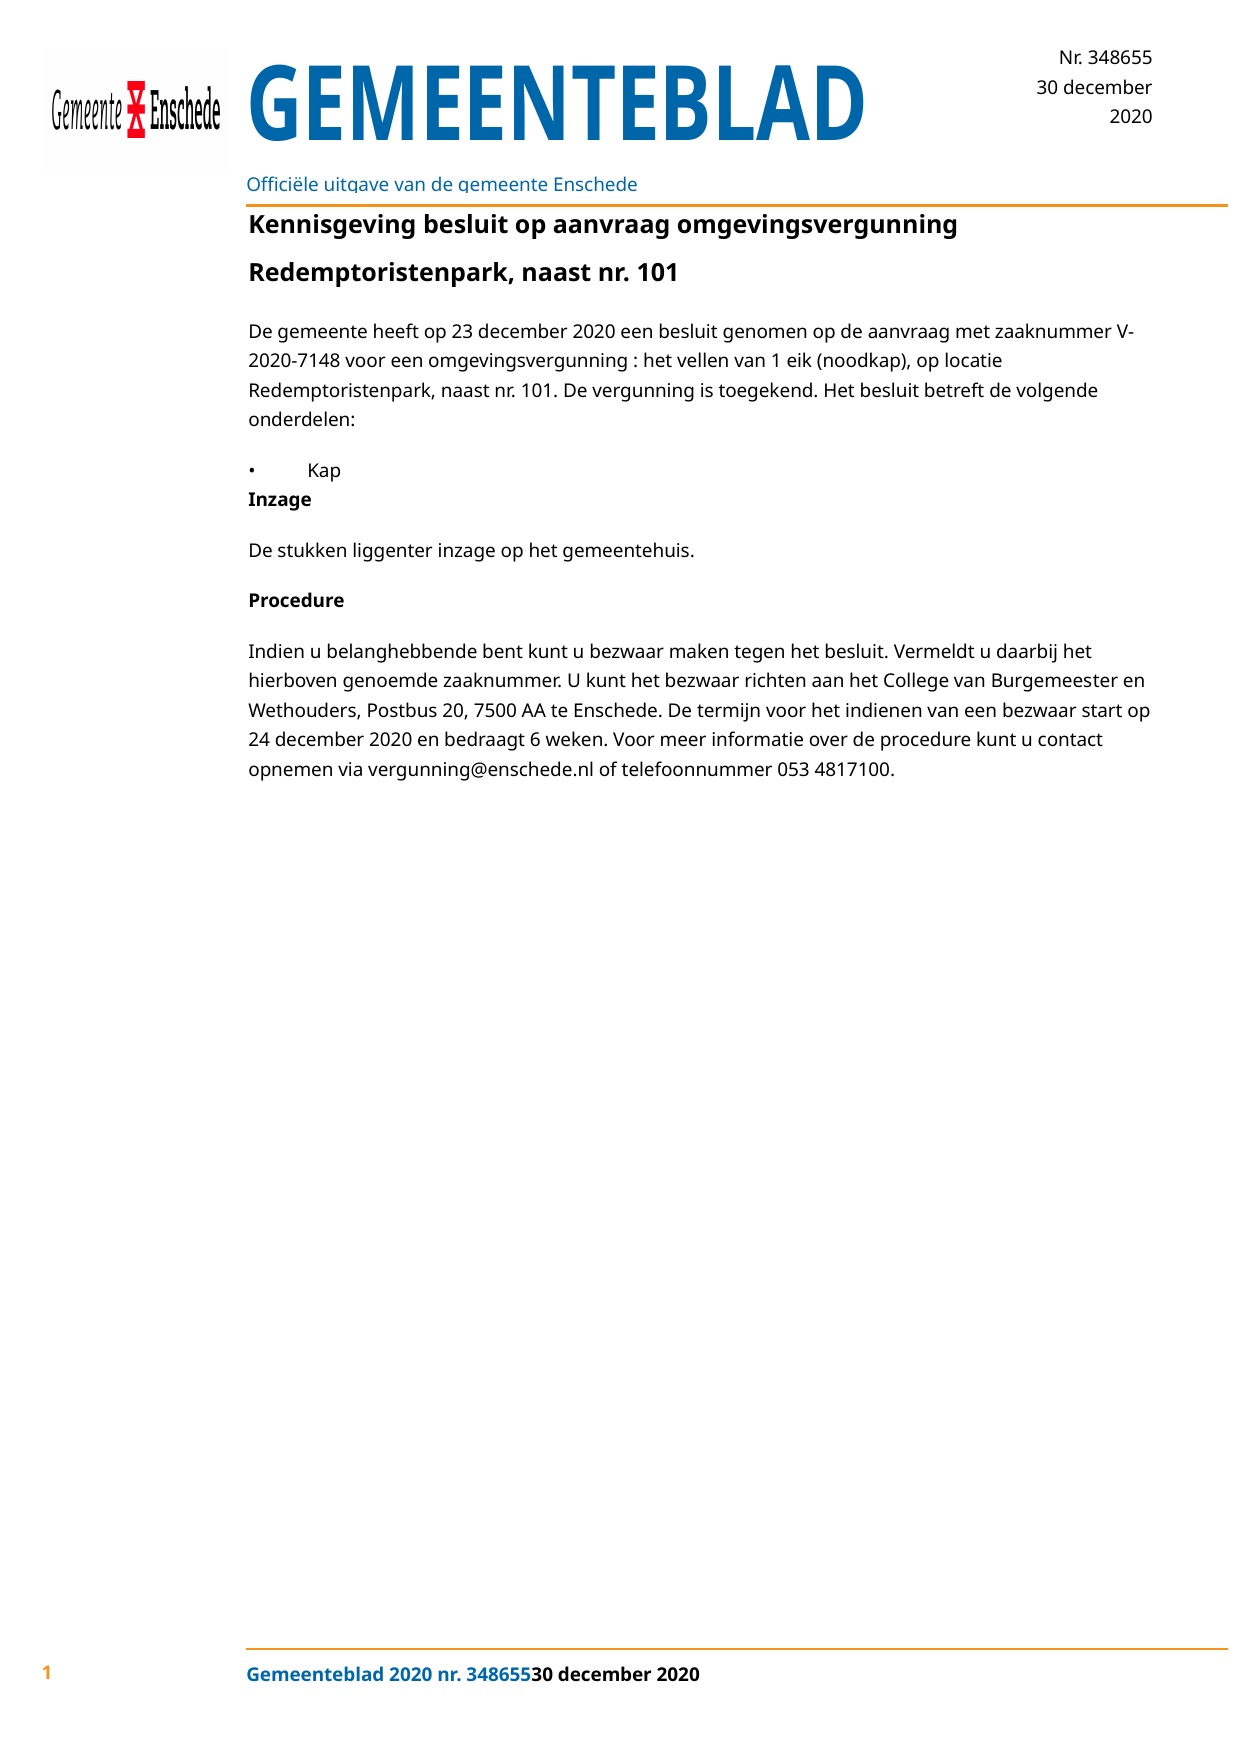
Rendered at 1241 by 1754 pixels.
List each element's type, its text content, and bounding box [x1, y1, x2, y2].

text Procedure [248, 587, 1152, 613]
text De stukken liggenter inzage op het gemeentehuis. [248, 537, 1152, 563]
list Kap [248, 457, 1152, 483]
text Indien u belanghebbende bent kunt u bezwaar maken tegen het besluit. Vermeldt u daarbij het hierboven genoemde zaaknummer. U kunt het bezwaar richten aan het College van Burgemees­ter en Wethouders, Postbus 20, 7500 AA te Enschede. De termijn voor het indienen van een bezwaar start op 24 december 2020 en bedraagt 6 weken. Voor meer informatie over de procedure kunt u contact opnemen via vergunning@enschede.nl of telefoonnummer 053 4817100. [248, 638, 1152, 782]
text Inzage [248, 487, 1152, 512]
text Kennisgeving besluit op aanvraag omgevingsvergunning Redemptoristenpark, naast nr. 101 [248, 207, 1152, 288]
text De gemeente heeft op 23 december 2020 een besluit genomen op de aanvraag met zaaknummer V-2020-7148 voor een omgevingsvergunning : het vellen van 1 eik (noodkap), op locatie Redemptoristenpark, naast nr. 101. De vergunning is toegekend. Het besluit betreft de volgende onderdelen: [248, 318, 1152, 432]
picture [41, 47, 231, 172]
